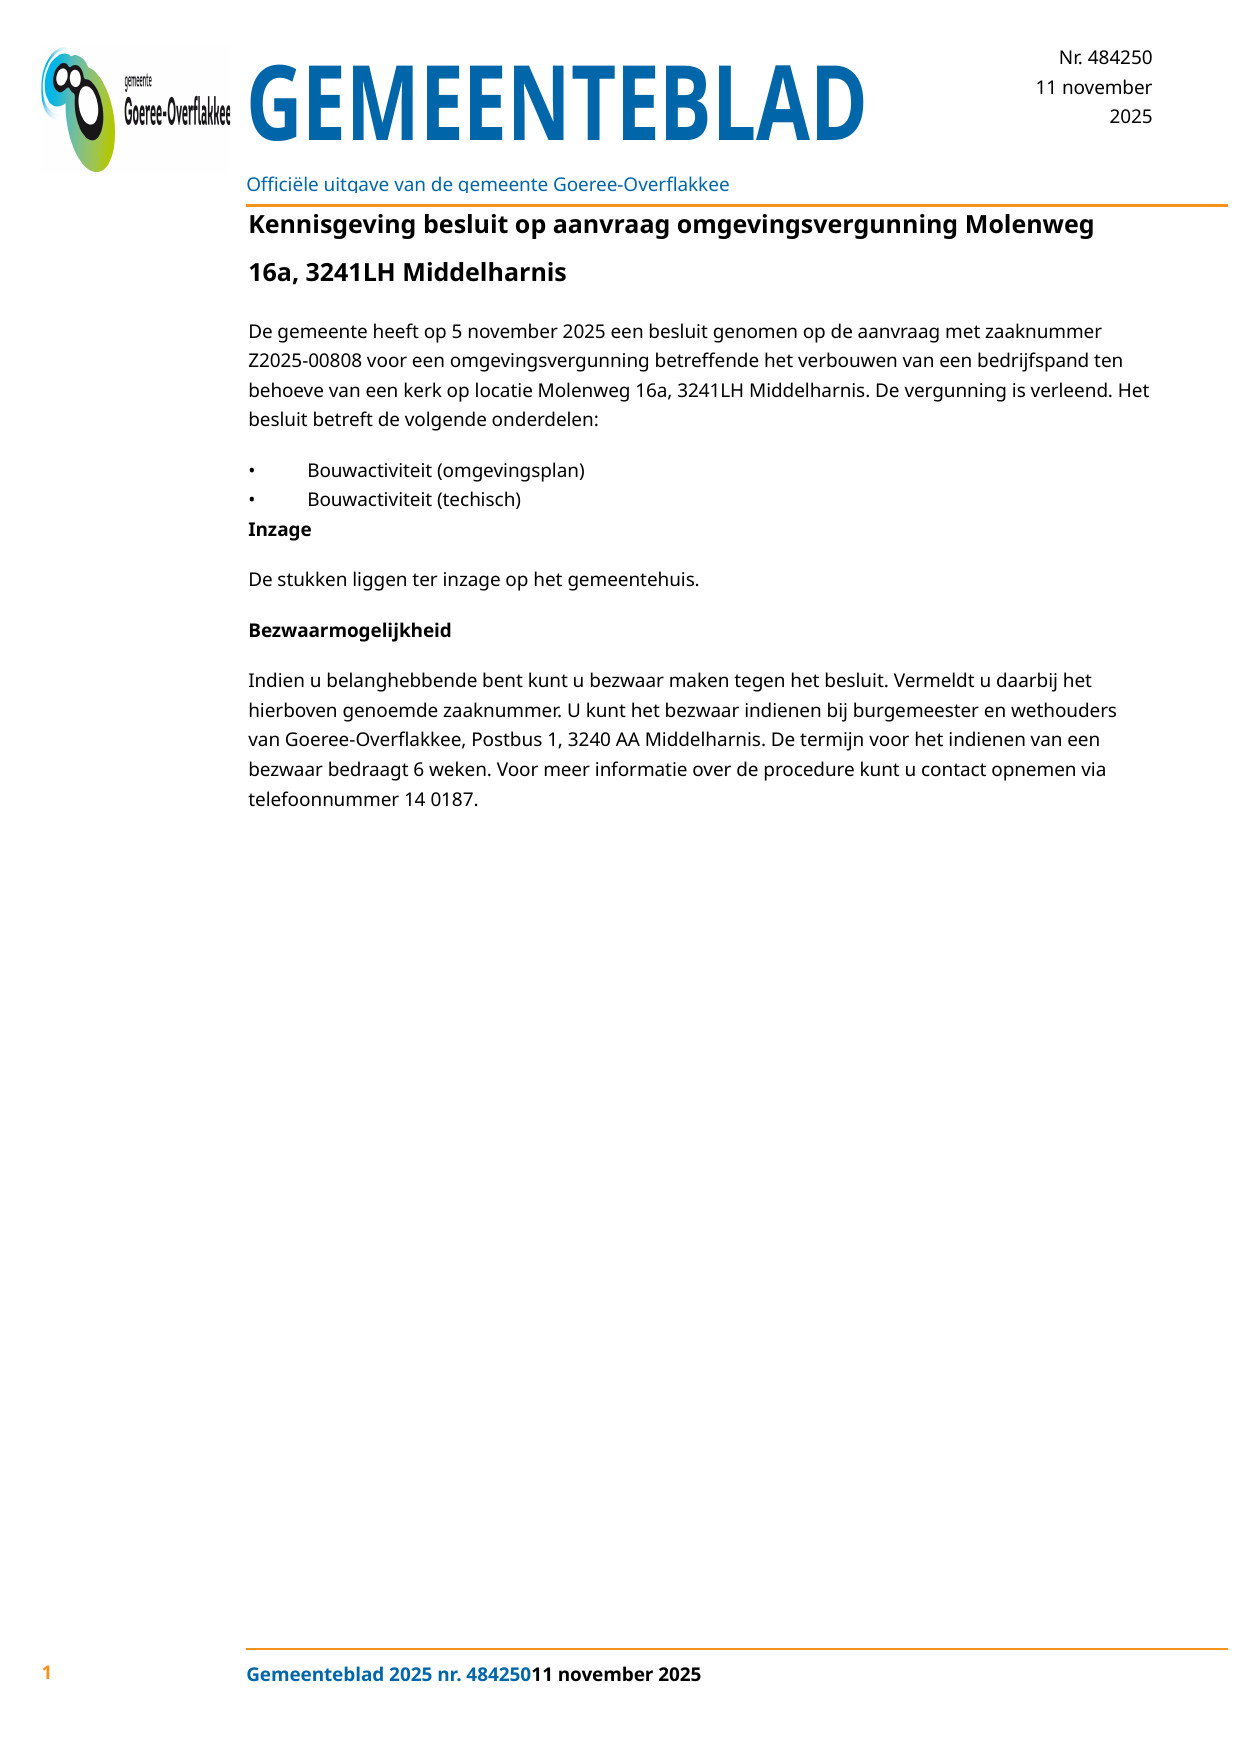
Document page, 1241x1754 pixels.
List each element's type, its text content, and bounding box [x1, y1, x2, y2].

text De gemeente heeft op 5 november 2025 een besluit genomen op de aanvraag met zaaknummer Z2025-00808 voor een omgevingsvergunning betreffende het verbouwen van een bedrijfspand ten behoeve van een kerk op locatie Molenweg 16a, 3241LH Middelharnis. De vergunning is verleend. Het besluit betreft de volgende onderdelen: [248, 318, 1152, 432]
list Bouwactiviteit (omgevingsplan) [248, 457, 1152, 483]
list Bouwactiviteit (techisch) [248, 487, 1152, 512]
text Inzage [248, 516, 1152, 542]
text Indien u belanghebbende bent kunt u bezwaar maken tegen het besluit. Vermeldt u daarbij het hierboven genoemde zaaknummer. U kunt het bezwaar indienen bij burgemeester en wethouders van Goeree-Overflakkee, Postbus 1, 3240 AA Middelharnis. De termijn voor het indienen van een bezwaar bedraagt 6 weken. Voor meer informatie over de procedure kunt u contact opnemen via telefoonnummer 14 0187. [248, 667, 1152, 812]
text Kennisgeving besluit op aanvraag omgevingsvergunning Molenweg 16a, 3241LH Middelharnis [248, 207, 1152, 288]
picture [41, 47, 231, 172]
text De stukken liggen ter inzage op het gemeentehuis. [248, 567, 1152, 592]
text Bezwaarmogelijkheid [248, 617, 1152, 643]
